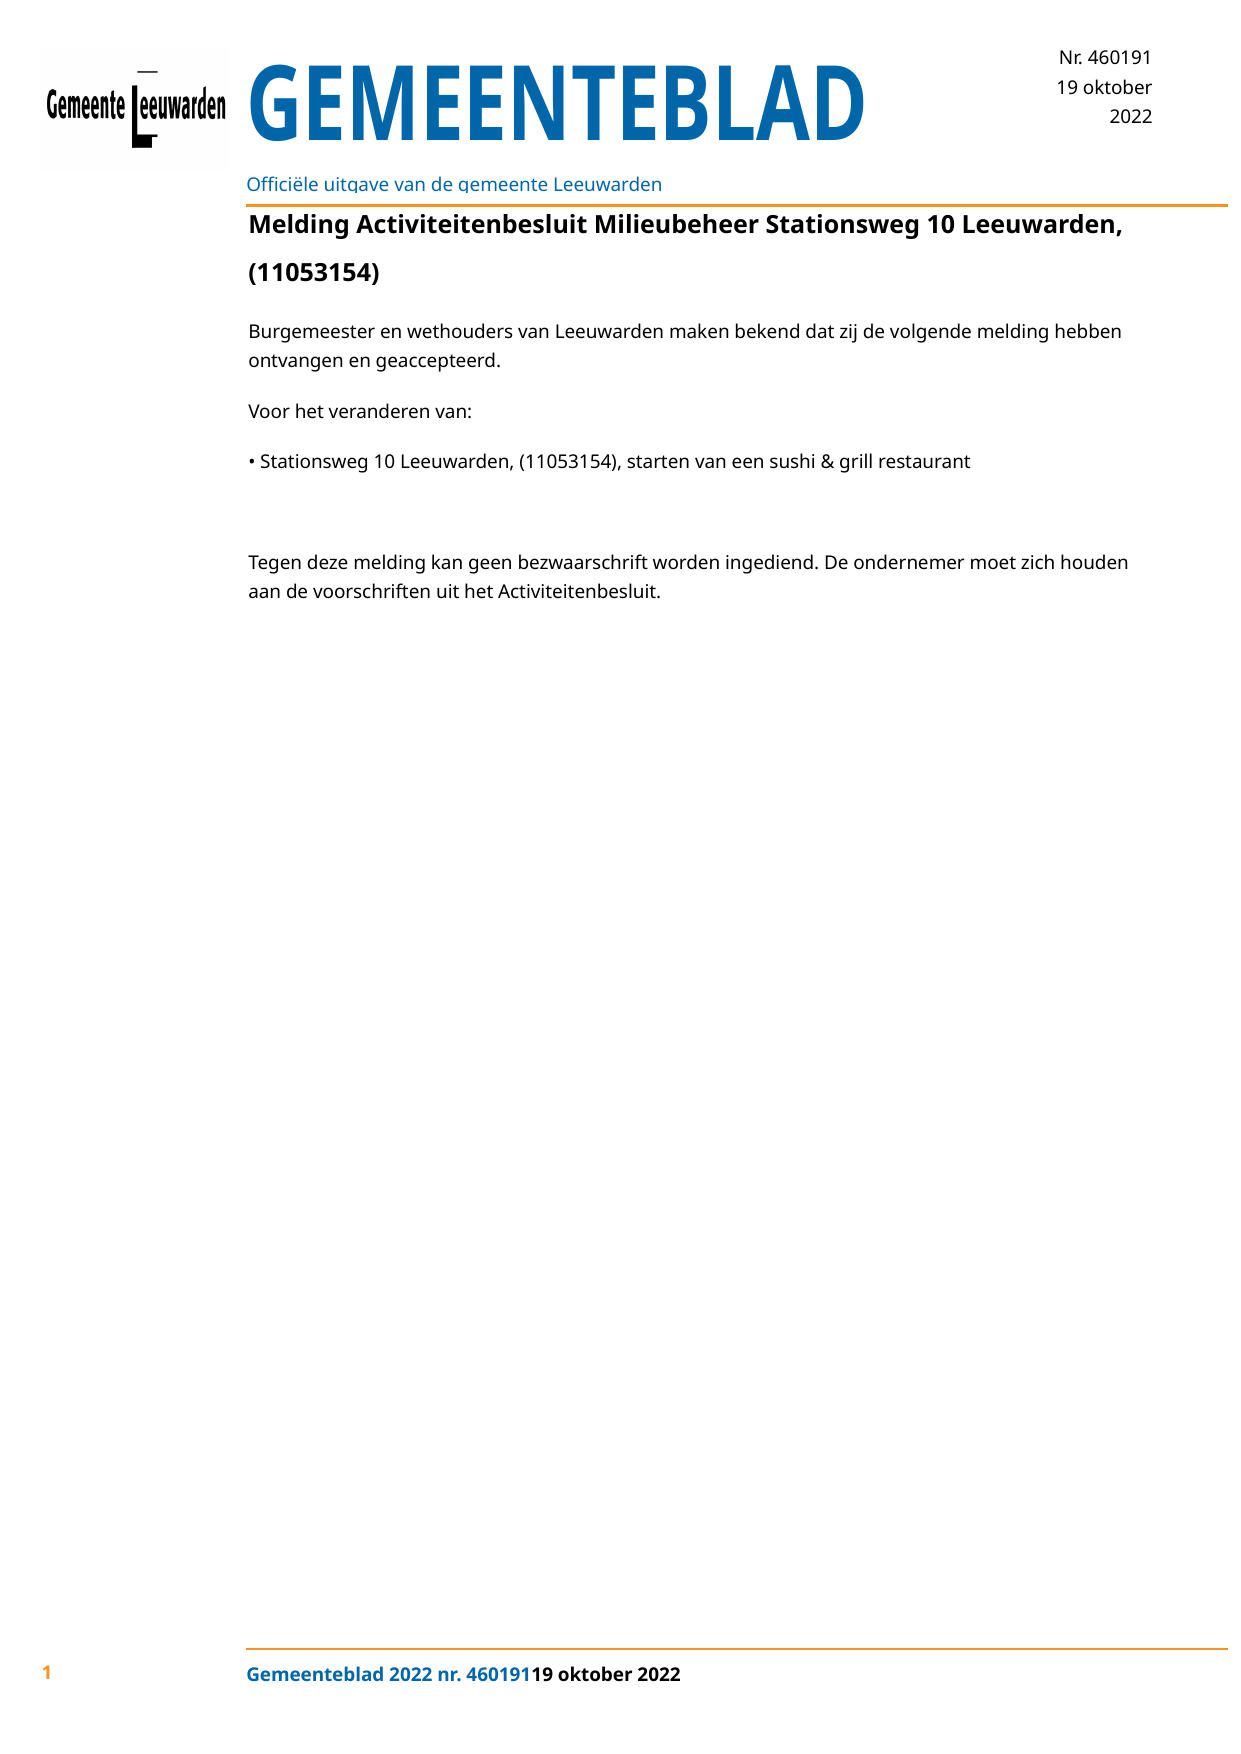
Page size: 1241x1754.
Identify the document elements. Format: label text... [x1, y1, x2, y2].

text Voor het veranderen van: [248, 398, 1152, 424]
text Burgemeester en wethouders van Leeuwarden maken bekend dat zij de volgende melding hebben ontvangen en geaccepteerd. [248, 318, 1152, 373]
text Melding Activiteitenbesluit Milieubeheer Stationsweg 10 Leeuwarden, (11053154) [248, 207, 1152, 288]
picture [41, 47, 231, 172]
text • Stationsweg 10 Leeuwarden, (11053154), starten van een sushi & grill restaurant [248, 448, 1152, 474]
text Tegen deze melding kan geen bezwaarschrift worden ingediend. De ondernemer moet zich houden aan de voorschriften uit het Activiteitenbesluit. [248, 549, 1152, 604]
